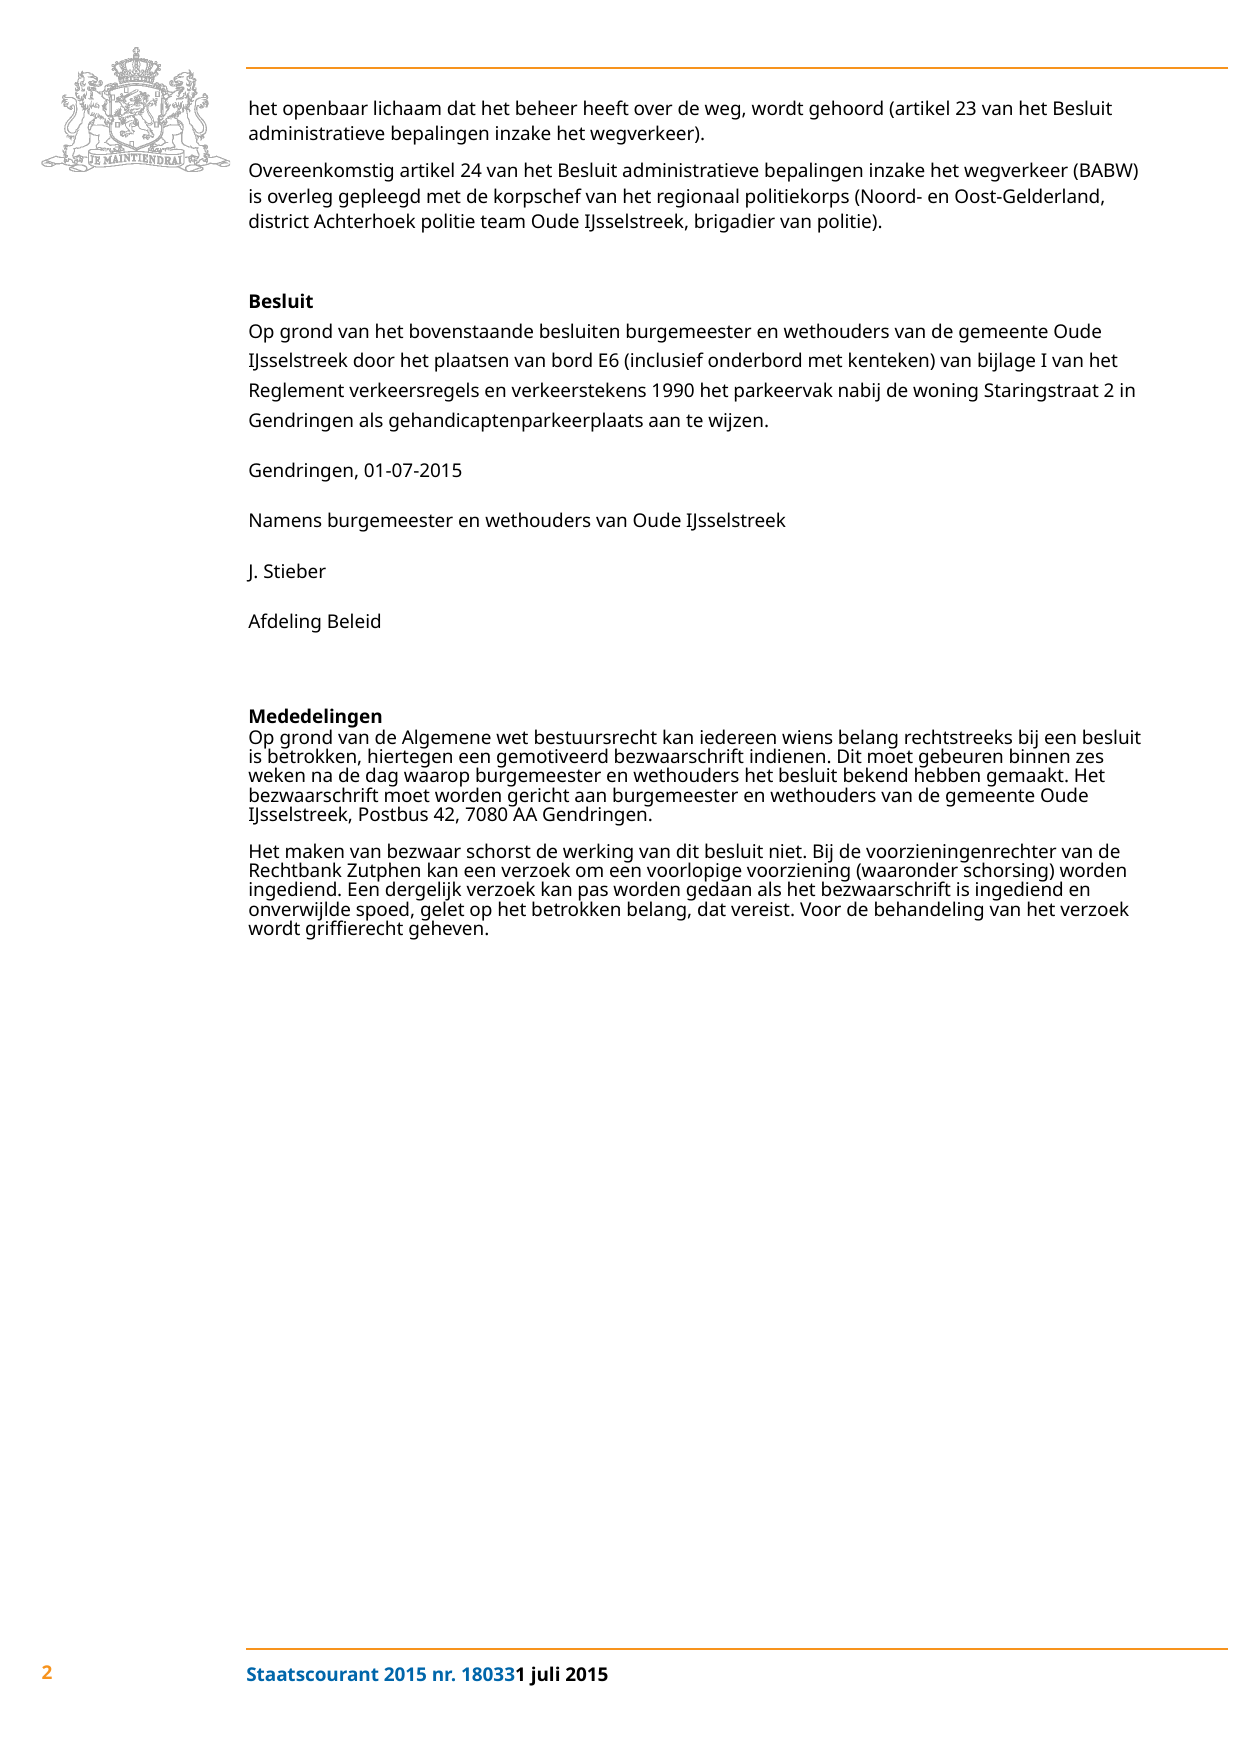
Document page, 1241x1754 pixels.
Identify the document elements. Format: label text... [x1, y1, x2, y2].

text Besluit [248, 288, 1152, 314]
picture [41, 47, 231, 172]
text Op grond van de Algemene wet bestuursrecht kan iedereen wiens belang rechtstreeks bij een besluit is betrokken, hiertegen een gemotiveerd bezwaarschrift indienen. Dit moet gebeuren binnen zes weken na de dag waarop burgemeester en wethouders het besluit bekend hebben gemaakt. Het bezwaarschrift moet worden gericht aan burgemeester en wethouders van de gemeente Oude IJsselstreek, Postbus 42, 7080 AA Gendringen. [248, 729, 1152, 825]
text Mededelingen [248, 703, 1152, 729]
text Namens burgemeester en wethouders van Oude IJsselstreek [248, 508, 1152, 533]
text Overeenkomstig artikel 24 van het Besluit administratieve bepalingen inzake het wegverkeer (BABW) is overleg gepleegd met de korpschef van het regionaal politiekorps (Noord- en Oost-Gelderland, district Achterhoek politie team Oude IJsselstreek, brigadier van politie). [248, 157, 1152, 234]
text Gendringen, 01-07-2015 [248, 457, 1152, 483]
text het openbaar lichaam dat het beheer heeft over de weg, wordt gehoord (artikel 23 van het Besluit administratieve bepalingen inzake het wegverkeer). [248, 95, 1152, 146]
text J. Stieber [248, 558, 1152, 584]
text Afdeling Beleid [248, 608, 1152, 634]
text Op grond van het bovenstaande besluiten burgemeester en wethouders van de gemeente Oude IJsselstreek door het plaatsen van bord E6 (inclusief onderbord met kenteken) van bijlage I van het Reglement verkeersregels en verkeerstekens 1990 het parkeervak nabij de woning Staringstraat 2 in Gendringen als gehandicaptenparkeerplaats aan te wijzen. [248, 318, 1152, 432]
text Het maken van bezwaar schorst de werking van dit besluit niet. Bij de voorzieningenrechter van de Rechtbank Zutphen kan een verzoek om een voorlopige voorziening (waaronder schorsing) worden ingediend. Een dergelijk verzoek kan pas worden gedaan als het bezwaarschrift is ingediend en onverwijlde spoed, gelet op het betrokken belang, dat vereist. Voor de behandeling van het verzoek wordt griffierecht geheven. [248, 843, 1152, 939]
